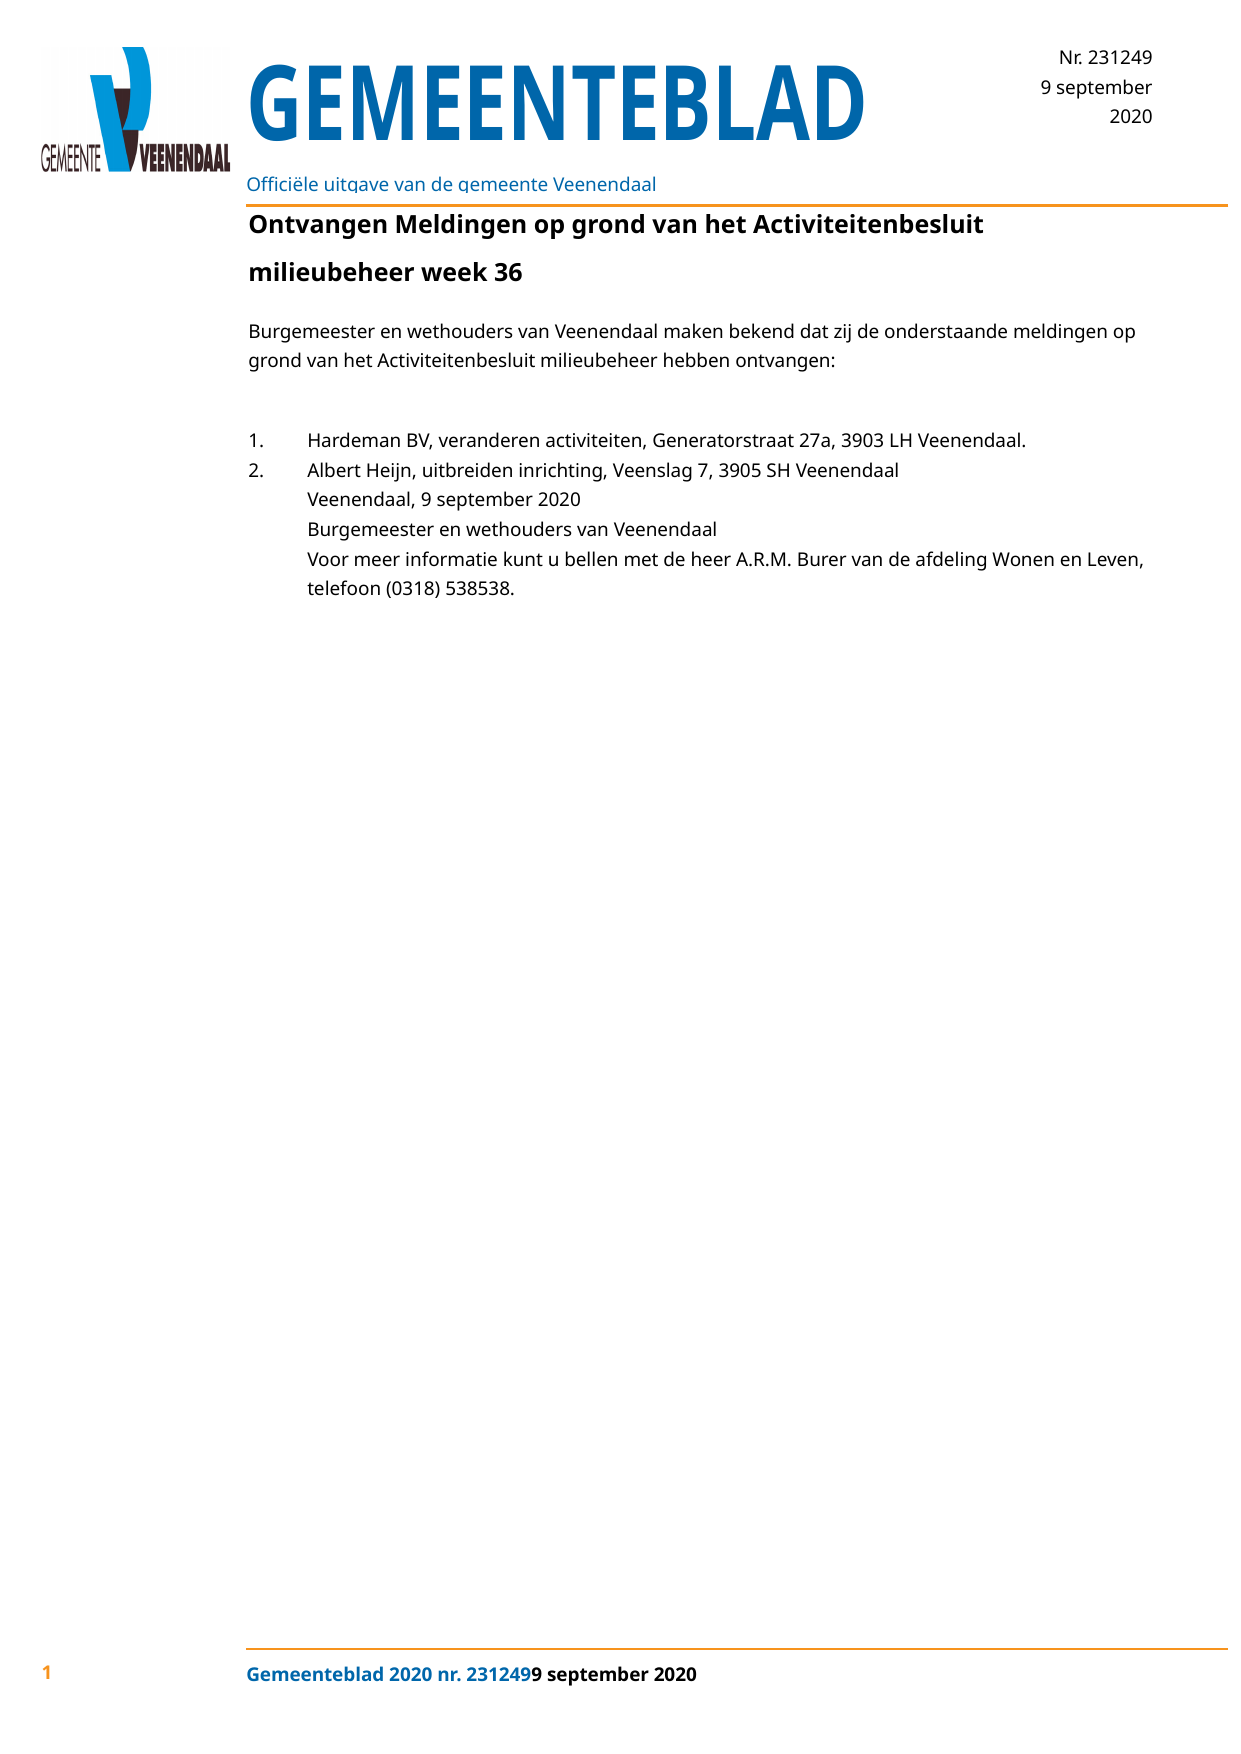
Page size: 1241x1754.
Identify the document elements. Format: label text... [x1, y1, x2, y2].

list Veenendaal, 9 september 2020 [248, 487, 1152, 512]
list Burgemeester en wethouders van Veenendaal [248, 516, 1152, 542]
picture [123, 47, 231, 172]
list Voor meer informatie kunt u bellen met de heer A.R.M. Burer van de afdeling Wonen en Leven, telefoon (0318) 538538. [248, 546, 1152, 601]
text Burgemeester en wethouders van Veenendaal maken bekend dat zij de onderstaande meldingen op grond van het Activiteitenbesluit milieubeheer hebben ontvangen: [248, 318, 1152, 373]
list Albert Heijn, uitbreiden inrichting, Veenslag 7, 3905 SH Veenendaal [248, 457, 1152, 483]
text Ontvangen Meldingen op grond van het Activiteitenbesluit milieubeheer week 36 [248, 207, 1152, 288]
picture [41, 47, 130, 172]
list Hardeman BV, veranderen activiteiten, Generatorstraat 27a, 3903 LH Veenendaal. [248, 427, 1152, 453]
